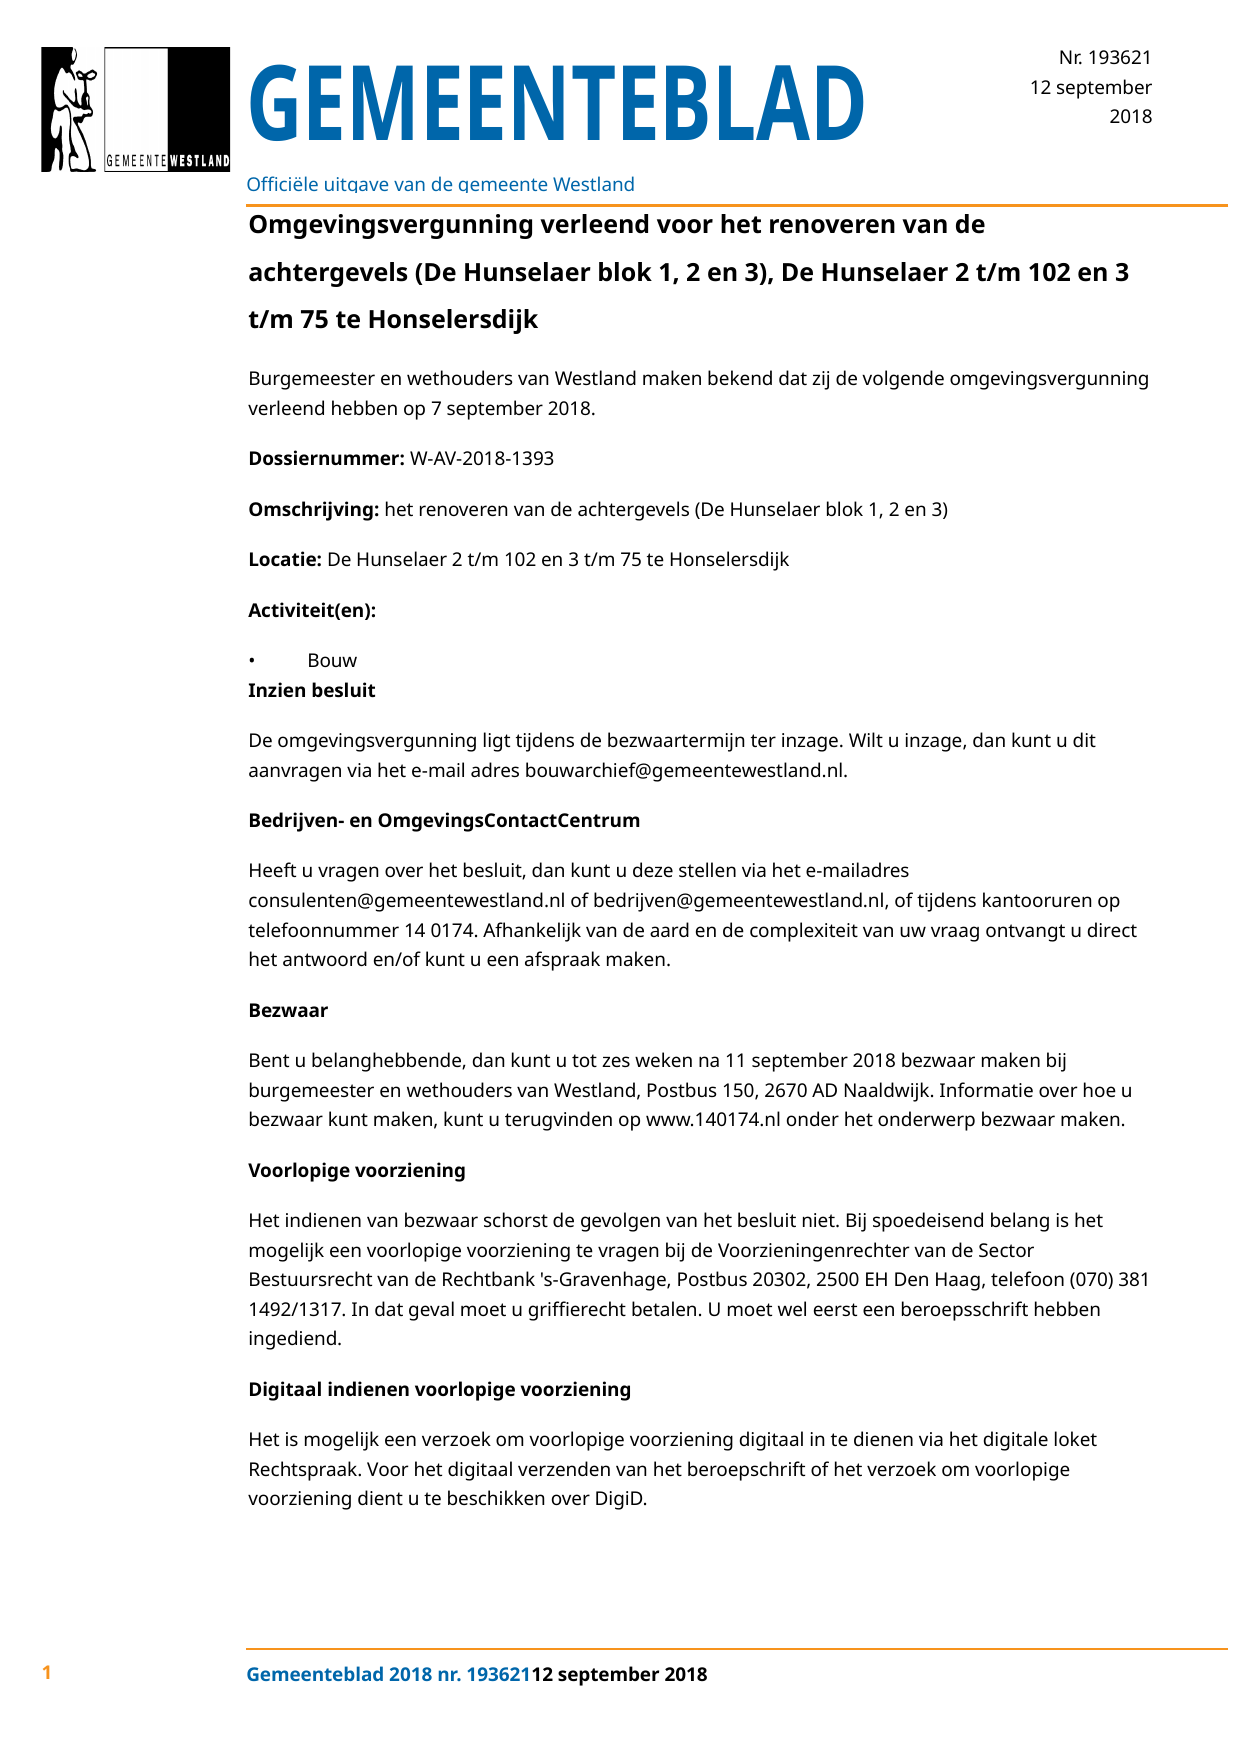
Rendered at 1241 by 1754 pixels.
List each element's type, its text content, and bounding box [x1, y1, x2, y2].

list Bouw [248, 647, 1152, 673]
text Locatie: De Hunselaer 2 t/m 102 en 3 t/m 75 te Honselersdijk [248, 546, 1152, 572]
picture [41, 47, 231, 172]
text Dossiernummer: W-AV-2018-1393 [248, 446, 1152, 471]
text Activiteit(en): [248, 597, 1152, 622]
text Heeft u vragen over het besluit, dan kunt u deze stellen via het e-mailadres consulenten@gemeentewestland.nl of bedrijven@gemeentewestland.nl, of tijdens kantooruren op telefoonnummer 14 0174. Afhankelijk van de aard en de complexiteit van uw vraag ontvangt u direct het antwoord en/of kunt u een afspraak maken. [248, 858, 1152, 972]
text Burgemeester en wethouders van Westland maken bekend dat zij de volgende omgevingsvergunning verleend hebben op 7 september 2018. [248, 366, 1152, 421]
text Bent u belanghebbende, dan kunt u tot zes weken na 11 september 2018 bezwaar maken bij burgemeester en wethouders van Westland, Postbus 150, 2670 AD Naaldwijk. Informatie over hoe u bezwaar kunt maken, kunt u terugvinden op www.140174.nl onder het onderwerp bezwaar maken. [248, 1047, 1152, 1132]
text Inzien besluit [248, 677, 1152, 702]
text Voorlopige voorziening [248, 1157, 1152, 1182]
text Bedrijven- en OmgevingsContactCentrum [248, 807, 1152, 833]
text Het indienen van bezwaar schorst de gevolgen van het besluit niet. Bij spoedeisend belang is het mogelijk een voorlopige voorziening te vragen bij de Voorzieningenrechter van de Sector Bestuursrecht van de Rechtbank 's-Gravenhage, Postbus 20302, 2500 EH Den Haag, telefoon (070) 381 1492/1317. In dat geval moet u griffierecht betalen. U moet wel eerst een beroepsschrift hebben ingediend. [248, 1207, 1152, 1351]
text De omgevingsvergunning ligt tijdens de bezwaartermijn ter inzage. Wilt u inzage, dan kunt u dit aanvragen via het e-mail adres bouwarchief@gemeentewestland.nl. [248, 727, 1152, 782]
text Omgevingsvergunning verleend voor het renoveren van de achtergevels (De Hunselaer blok 1, 2 en 3), De Hunselaer 2 t/m 102 en 3 t/m 75 te Honselersdijk [248, 207, 1152, 336]
text Omschrijving: het renoveren van de achtergevels (De Hunselaer blok 1, 2 en 3) [248, 496, 1152, 522]
text Bezwaar [248, 997, 1152, 1022]
text Digitaal indienen voorlopige voorziening [248, 1376, 1152, 1402]
text Het is mogelijk een verzoek om voorlopige voorziening digitaal in te dienen via het digitale loket Rechtspraak. Voor het digitaal verzenden van het beroepschrift of het verzoek om voorlopige voorziening dient u te beschikken over DigiD. [248, 1426, 1152, 1511]
